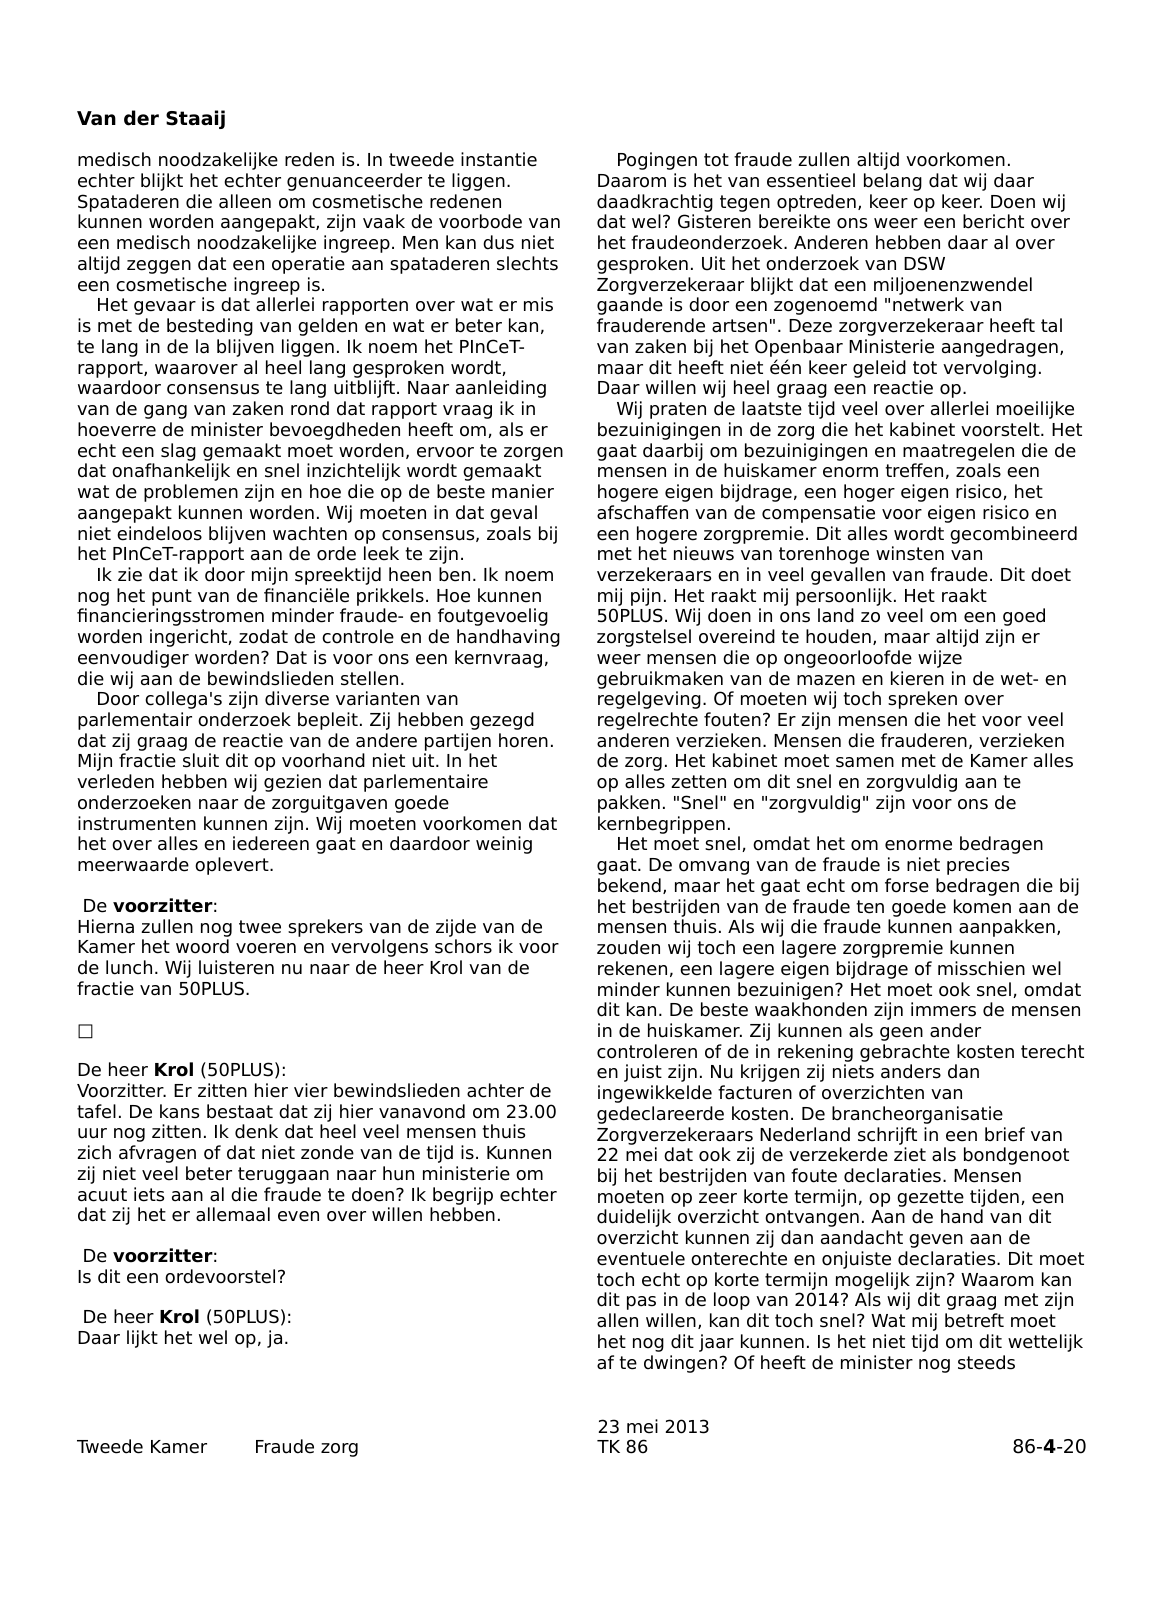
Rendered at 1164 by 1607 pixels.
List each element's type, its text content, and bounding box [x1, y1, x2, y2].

text De heer Krol (50PLUS): [77, 1307, 567, 1328]
text Het moet snel, omdat het om enorme bedragen gaat. De omvang van de fraude is niet precies bekend, maar het gaat echt om forse bedragen die bij het bestrijden van de fraude ten goede komen aan de mensen thuis. Als wij die fraude kunnen aanpakken, zouden wij toch een lagere zorgpremie kunnen rekenen, een lagere eigen bijdrage of misschien wel minder kunnen bezuinigen? Het moet ook snel, omdat dit kan. De beste waakhonden zijn immers de mensen in de huiskamer. Zij kunnen als geen ander controleren of de in rekening gebrachte kosten terecht en juist zijn. Nu krijgen zij niets anders dan ingewikkelde facturen of overzichten van gedeclareerde kosten. De brancheorganisatie Zorgverzekeraars Nederland schrijft in een brief van 22 mei dat ook zij de verzekerde ziet als bondgenoot bij het bestrijden van foute declaraties. Mensen moeten op zeer korte termijn, op gezette tijden, een duidelijk overzicht ontvangen. Aan de hand van dit overzicht kunnen zij dan aandacht geven aan de eventuele onterechte en onjuiste declaraties. Dit moet toch echt op korte termijn mogelijk zijn? Waarom kan dit pas in de loop van 2014? Als wij dit graag met zijn allen willen, kan dit toch snel? Wat mij betreft moet het nog dit jaar kunnen. Is het niet tijd om dit wettelijk af te dwingen? Of heeft de minister nog steeds [596, 834, 1087, 1373]
text De heer Krol (50PLUS): [77, 1060, 567, 1081]
text □ [77, 1019, 567, 1040]
text Voorzitter. Er zitten hier vier bewindslieden achter de tafel. De kans bestaat dat zij hier vanavond om 23.00 uur nog zitten. Ik denk dat heel veel mensen thuis zich afvragen of dat niet zonde van de tijd is. Kunnen zij niet veel beter teruggaan naar hun ministerie om acuut iets aan al die fraude te doen? Ik begrijp echter dat zij het er allemaal even over willen hebben. [77, 1081, 567, 1226]
text Door collega's zijn diverse varianten van parlementair onderzoek bepleit. Zij hebben gezegd dat zij graag de reactie van de andere partijen horen. Mijn fractie sluit dit op voorhand niet uit. In het verleden hebben wij gezien dat parlementaire onderzoeken naar de zorguitgaven goede instrumenten kunnen zijn. Wij moeten voorkomen dat het over alles en iedereen gaat en daardoor weinig meerwaarde oplevert. [77, 689, 567, 876]
text Het gevaar is dat allerlei rapporten over wat er mis is met de besteding van gelden en wat er beter kan, te lang in de la blijven liggen. Ik noem het PInCeT-rapport, waarover al heel lang gesproken wordt, waardoor consensus te lang uitblijft. Naar aanleiding van de gang van zaken rond dat rapport vraag ik in hoeverre de minister bevoegdheden heeft om, als er echt een slag gemaakt moet worden, ervoor te zorgen dat onafhankelijk en snel inzichtelijk wordt gemaakt wat de problemen zijn en hoe die op de beste manier aangepakt kunnen worden. Wij moeten in dat geval niet eindeloos blijven wachten op consensus, zoals bij het PInCeT-rapport aan de orde leek te zijn. [77, 295, 567, 565]
text Pogingen tot fraude zullen altijd voorkomen. Daarom is het van essentieel belang dat wij daar daadkrachtig tegen optreden, keer op keer. Doen wij dat wel? Gisteren bereikte ons weer een bericht over het fraudeonderzoek. Anderen hebben daar al over gesproken. Uit het onderzoek van DSW Zorgverzekeraar blijkt dat een miljoenenzwendel gaande is door een zogenoemd "netwerk van frauderende artsen". Deze zorgverzekeraar heeft tal van zaken bij het Openbaar Ministerie aangedragen, maar dit heeft niet één keer geleid tot vervolging. Daar willen wij heel graag een reactie op. [596, 150, 1087, 399]
text Is dit een ordevoorstel? [77, 1267, 567, 1287]
text Wij praten de laatste tijd veel over allerlei moeilijke bezuinigingen in de zorg die het kabinet voorstelt. Het gaat daarbij om bezuinigingen en maatregelen die de mensen in de huiskamer enorm treffen, zoals een hogere eigen bijdrage, een hoger eigen risico, het afschaffen van de compensatie voor eigen risico en een hogere zorgpremie. Dit alles wordt gecombineerd met het nieuws van torenhoge winsten van verzekeraars en in veel gevallen van fraude. Dit doet mij pijn. Het raakt mij persoonlijk. Het raakt 50PLUS. Wij doen in ons land zo veel om een goed zorgstelsel overeind te houden, maar altijd zijn er weer mensen die op ongeoorloofde wijze gebruikmaken van de mazen en kieren in de wet- en regelgeving. Of moeten wij toch spreken over regelrechte fouten? Er zijn mensen die het voor veel anderen verzieken. Mensen die frauderen, verzieken de zorg. Het kabinet moet samen met de Kamer alles op alles zetten om dit snel en zorgvuldig aan te pakken. "Snel" en "zorgvuldig" zijn voor ons de kernbegrippen. [596, 399, 1087, 834]
text medisch noodzakelijke reden is. In tweede instantie echter blijkt het echter genuanceerder te liggen. Spataderen die alleen om cosmetische redenen kunnen worden aangepakt, zijn vaak de voorbode van een medisch noodzakelijke ingreep. Men kan dus niet altijd zeggen dat een operatie aan spataderen slechts een cosmetische ingreep is. [77, 150, 567, 295]
text Hierna zullen nog twee sprekers van de zijde van de Kamer het woord voeren en vervolgens schors ik voor de lunch. Wij luisteren nu naar de heer Krol van de fractie van 50PLUS. [77, 916, 567, 999]
text De voorzitter: [77, 896, 567, 916]
text Ik zie dat ik door mijn spreektijd heen ben. Ik noem nog het punt van de financiële prikkels. Hoe kunnen financieringsstromen minder fraude- en foutgevoelig worden ingericht, zodat de controle en de handhaving eenvoudiger worden? Dat is voor ons een kernvraag, die wij aan de bewindslieden stellen. [77, 565, 567, 689]
text De voorzitter: [77, 1246, 567, 1267]
text Daar lijkt het wel op, ja. [77, 1328, 567, 1349]
